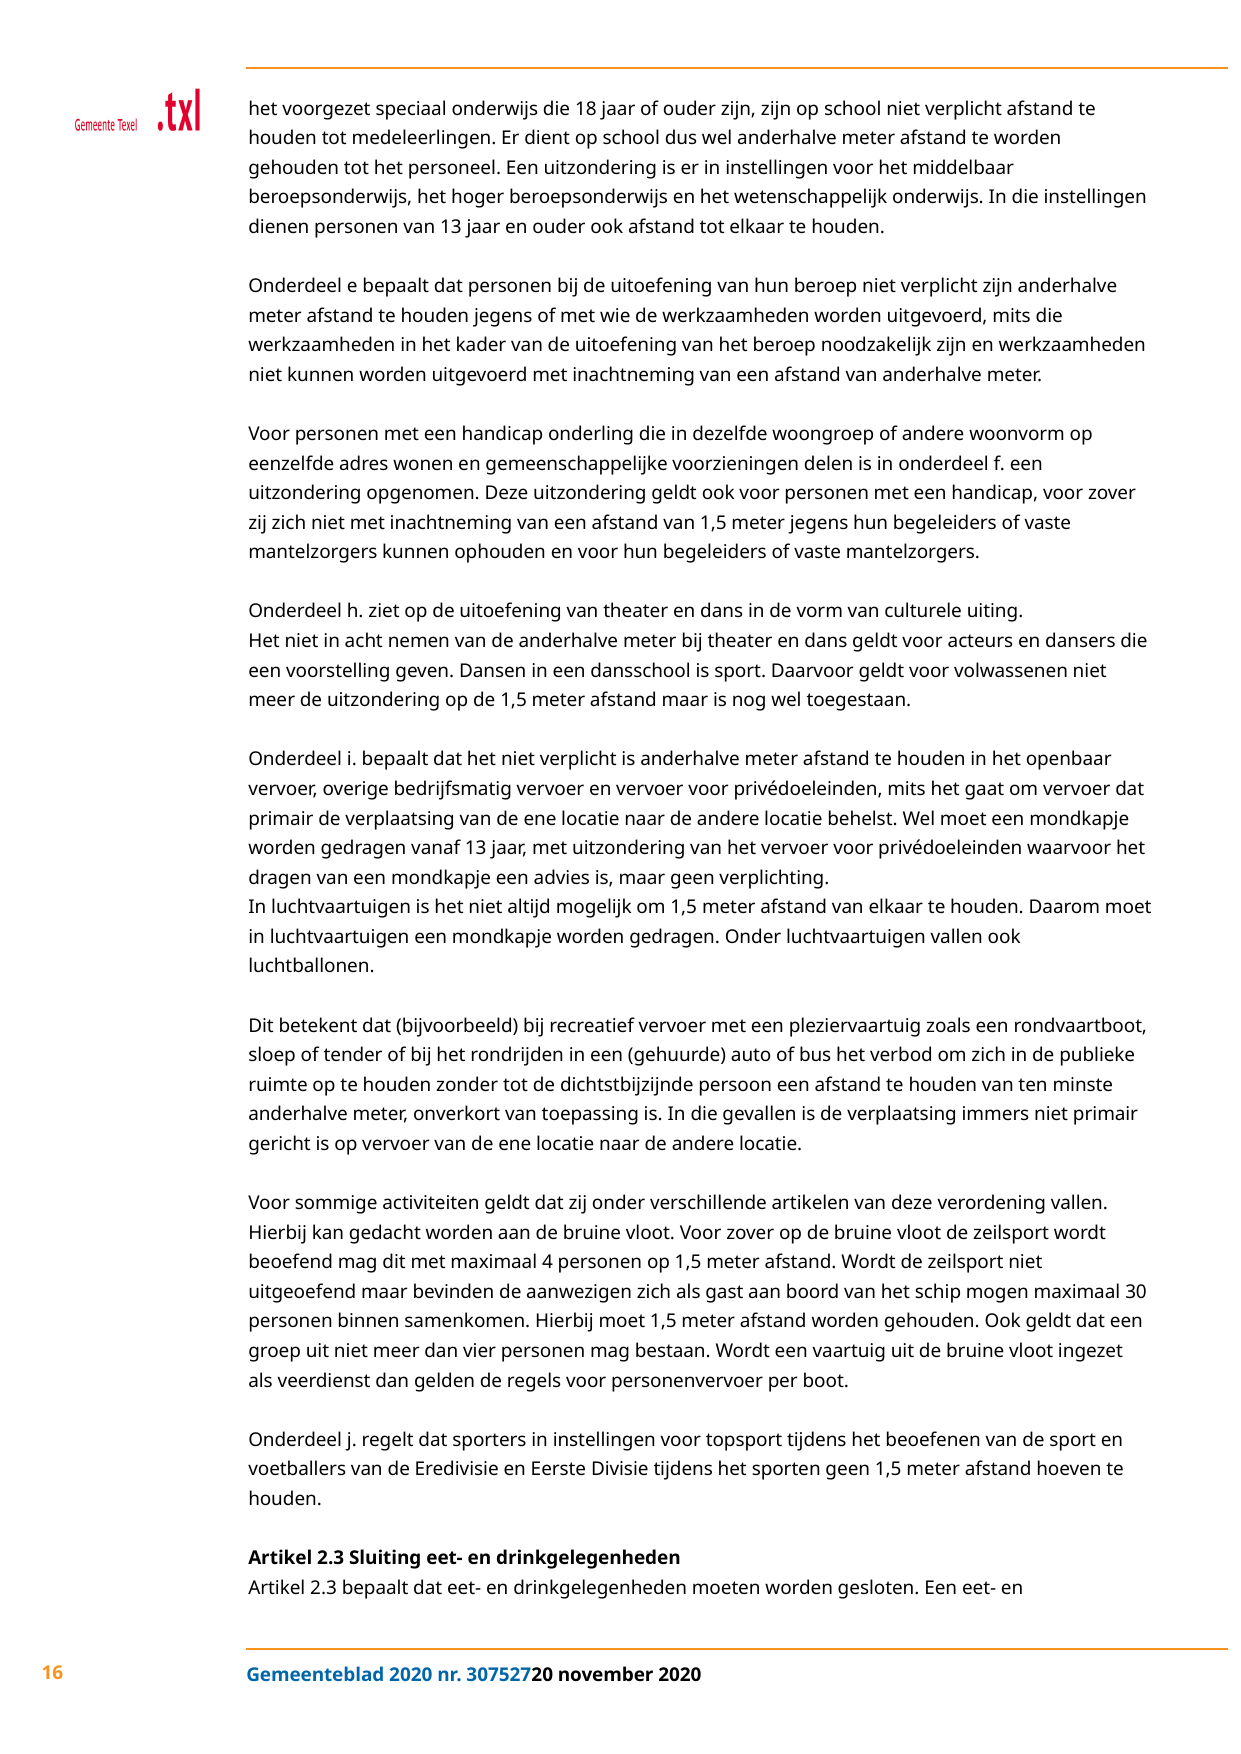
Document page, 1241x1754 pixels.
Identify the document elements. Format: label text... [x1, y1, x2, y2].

text Voor personen met een handicap onderling die in dezelfde woongroep of andere woonvorm op eenzelfde adres wonen en gemeenschappelijke voorzieningen delen is in onderdeel f. een uitzondering opgenomen. Deze uitzondering geldt ook voor personen met een handicap, voor zover zij zich niet met inachtneming van een afstand van 1,5 meter jegens hun begeleiders of vaste mantelzorgers kunnen ophouden en voor hun begeleiders of vaste mantelzorgers. [248, 420, 1152, 564]
text Artikel 2.3 Sluiting eet- en drinkgelegenheden [248, 1544, 1152, 1570]
text Onderdeel h. ziet op de uitoefening van theater en dans in de vorm van culturele uiting. [248, 598, 1152, 623]
text Artikel 2.3 bepaalt dat eet- en drinkgelegenheden moeten worden gesloten. Een eet- en [248, 1574, 1152, 1600]
picture [41, 47, 231, 172]
text Onderdeel j. regelt dat sporters in instellingen voor topsport tijdens het beoefenen van de sport en voetballers van de Eredivisie en Eerste Divisie tijdens het sporten geen 1,5 meter afstand hoeven te houden. [248, 1426, 1152, 1511]
text Onderdeel i. bepaalt dat het niet verplicht is anderhalve meter afstand te houden in het openbaar vervoer, overige bedrijfsmatig vervoer en vervoer voor privédoeleinden, mits het gaat om vervoer dat primair de verplaatsing van de ene locatie naar de andere locatie behelst. Wel moet een mondkapje worden gedragen vanaf 13 jaar, met uitzondering van het vervoer voor privédoeleinden waarvoor het dragen van een mondkapje een advies is, maar geen verplichting. [248, 746, 1152, 890]
text Voor sommige activiteiten geldt dat zij onder verschillende artikelen van deze verordening vallen. Hierbij kan gedacht worden aan de bruine vloot. Voor zover op de bruine vloot de zeilsport wordt beoefend mag dit met maximaal 4 personen op 1,5 meter afstand. Wordt de zeilsport niet uitgeoefend maar bevinden de aanwezigen zich als gast aan boord van het schip mogen maximaal 30 personen binnen samenkomen. Hierbij moet 1,5 meter afstand worden gehouden. Ook geldt dat een groep uit niet meer dan vier personen mag bestaan. Wordt een vaartuig uit de bruine vloot ingezet als veerdienst dan gelden de regels voor personenvervoer per boot. [248, 1189, 1152, 1393]
text het voorgezet speciaal onderwijs die 18 jaar of ouder zijn, zijn op school niet verplicht afstand te houden tot medeleerlingen. Er dient op school dus wel anderhalve meter afstand te worden gehouden tot het personeel. Een uitzondering is er in instellingen voor het middelbaar beroepsonderwijs, het hoger beroepsonderwijs en het wetenschappelijk onderwijs. In die instellingen dienen personen van 13 jaar en ouder ook afstand tot elkaar te houden. [248, 95, 1152, 239]
text In luchtvaartuigen is het niet altijd mogelijk om 1,5 meter afstand van elkaar te houden. Daarom moet in luchtvaartuigen een mondkapje worden gedragen. Onder luchtvaartuigen vallen ook luchtballonen. [248, 893, 1152, 978]
text Dit betekent dat (bijvoorbeeld) bij recreatief vervoer met een pleziervaartuig zoals een rondvaartboot, sloep of tender of bij het rondrijden in een (gehuurde) auto of bus het verbod om zich in de publieke ruimte op te houden zonder tot de dichtstbijzijnde persoon een afstand te houden van ten minste anderhalve meter, onverkort van toepassing is. In die gevallen is de verplaatsing immers niet primair gericht is op vervoer van de ene locatie naar de andere locatie. [248, 1012, 1152, 1156]
text Onderdeel e bepaalt dat personen bij de uitoefening van hun beroep niet verplicht zijn anderhalve meter afstand te houden jegens of met wie de werkzaamheden worden uitgevoerd, mits die werkzaamheden in het kader van de uitoefening van het beroep noodzakelijk zijn en werkzaamheden niet kunnen worden uitgevoerd met inachtneming van een afstand van anderhalve meter. [248, 272, 1152, 387]
text Het niet in acht nemen van de anderhalve meter bij theater en dans geldt voor acteurs en dansers die een voorstelling geven. Dansen in een dansschool is sport. Daarvoor geldt voor volwassenen niet meer de uitzondering op de 1,5 meter afstand maar is nog wel toegestaan. [248, 627, 1152, 712]
